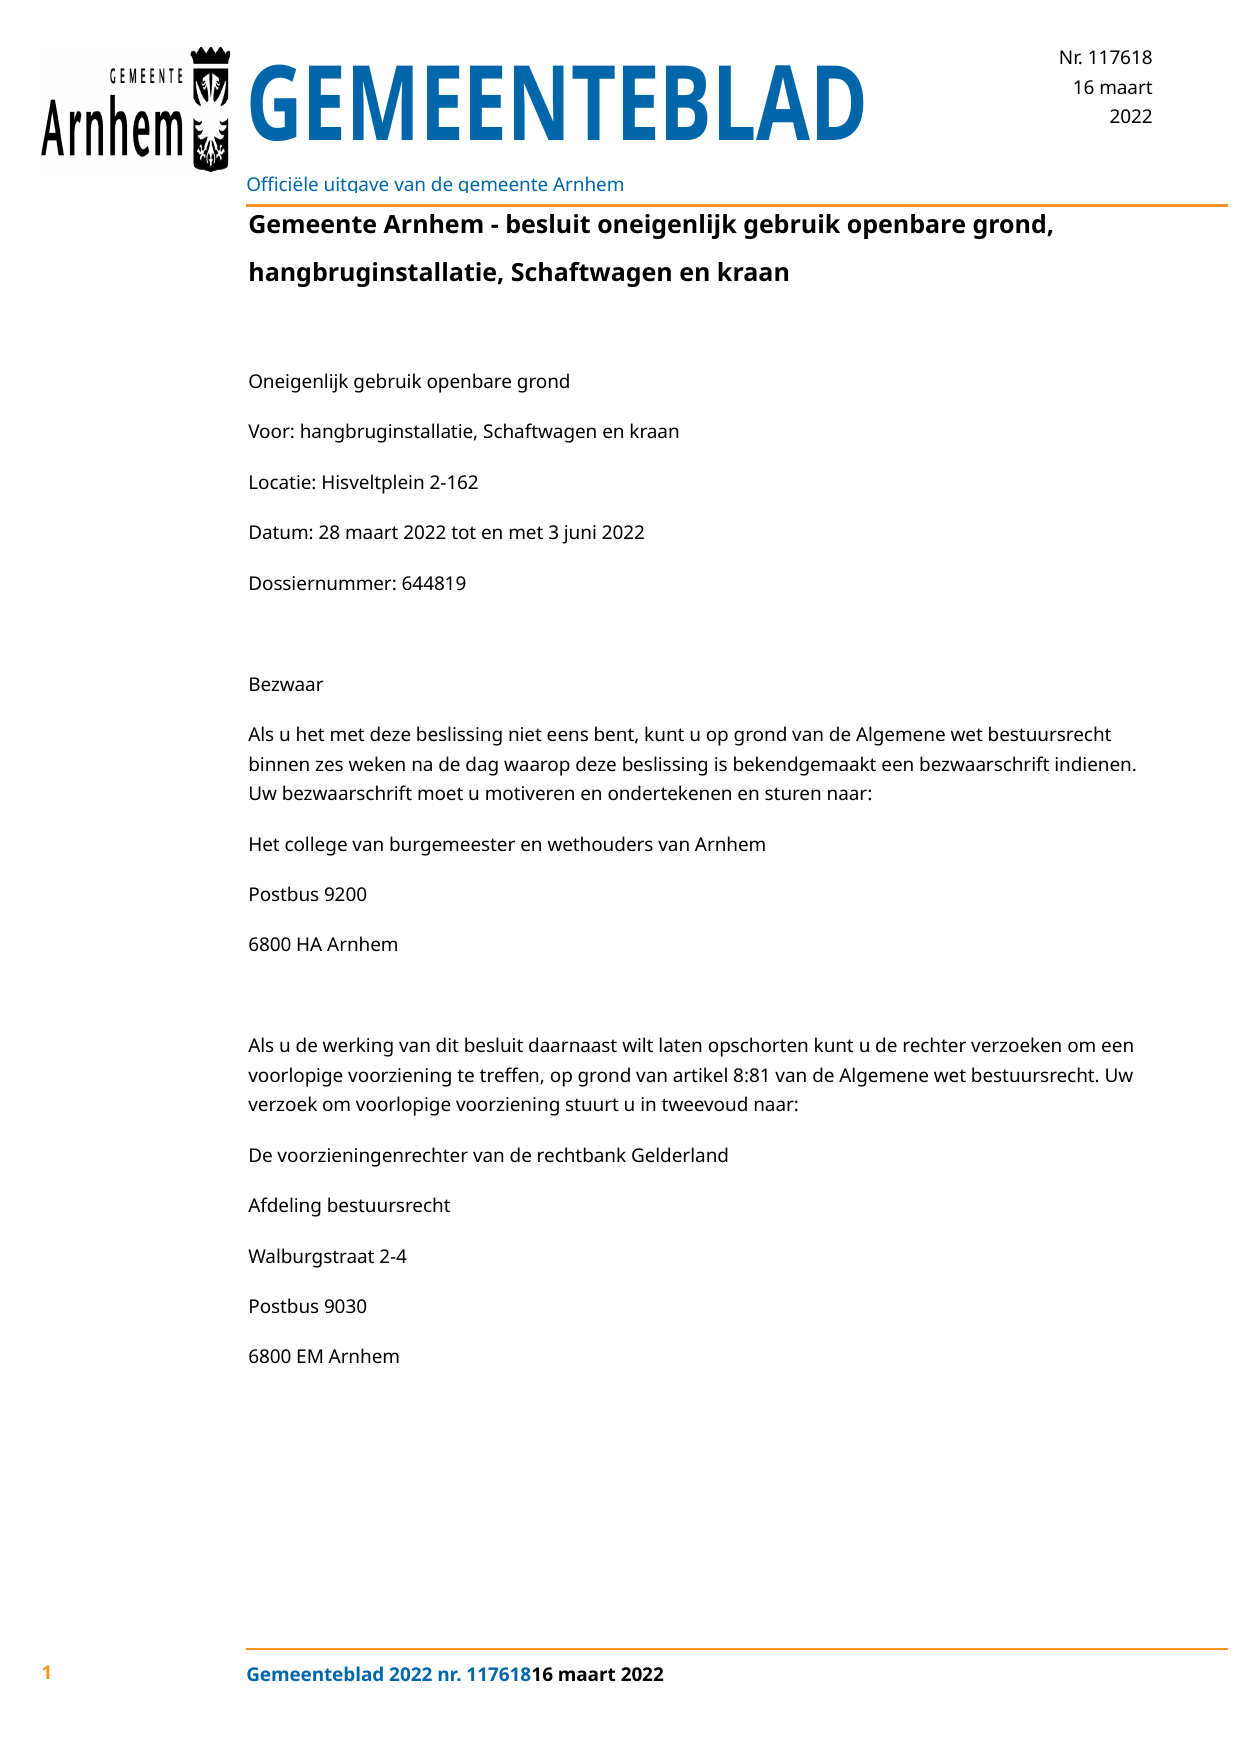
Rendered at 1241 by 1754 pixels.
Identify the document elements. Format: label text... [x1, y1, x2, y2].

text Dossiernummer: 644819 [248, 570, 1152, 596]
text Als u het met deze beslissing niet eens bent, kunt u op grond van de Algemene wet bestuursrecht binnen zes weken na de dag waarop deze beslissing is bekendgemaakt een bezwaarschrift indienen. Uw bezwaarschrift moet u motiveren en ondertekenen en sturen naar: [248, 721, 1152, 806]
text 6800 EM Arnhem [248, 1344, 1152, 1369]
text Postbus 9200 [248, 881, 1152, 907]
text Voor: hangbruginstallatie, Schaftwagen en kraan [248, 419, 1152, 444]
picture [41, 47, 231, 172]
text Oneigenlijk gebruik openbare grond [248, 368, 1152, 394]
text 6800 HA Arnhem [248, 932, 1152, 957]
text Het college van burgemeester en wethouders van Arnhem [248, 831, 1152, 857]
text Als u de werking van dit besluit daarnaast wilt laten opschorten kunt u de rechter verzoeken om een voorlopige voorziening te treffen, op grond van artikel 8:81 van de Algemene wet bestuursrecht. Uw verzoek om voorlopige voorziening stuurt u in tweevoud naar: [248, 1032, 1152, 1117]
text Bezwaar [248, 671, 1152, 697]
text Gemeente Arnhem - besluit oneigenlijk gebruik openbare grond, hangbruginstallatie, Schaftwagen en kraan [248, 207, 1152, 288]
text De voorzieningenrechter van de rechtbank Gelderland [248, 1142, 1152, 1168]
text Walburgstraat 2-4 [248, 1243, 1152, 1269]
text Afdeling bestuursrecht [248, 1192, 1152, 1218]
text Datum: 28 maart 2022 tot en met 3 juni 2022 [248, 519, 1152, 545]
text Postbus 9030 [248, 1293, 1152, 1319]
text Locatie: Hisveltplein 2-162 [248, 469, 1152, 495]
